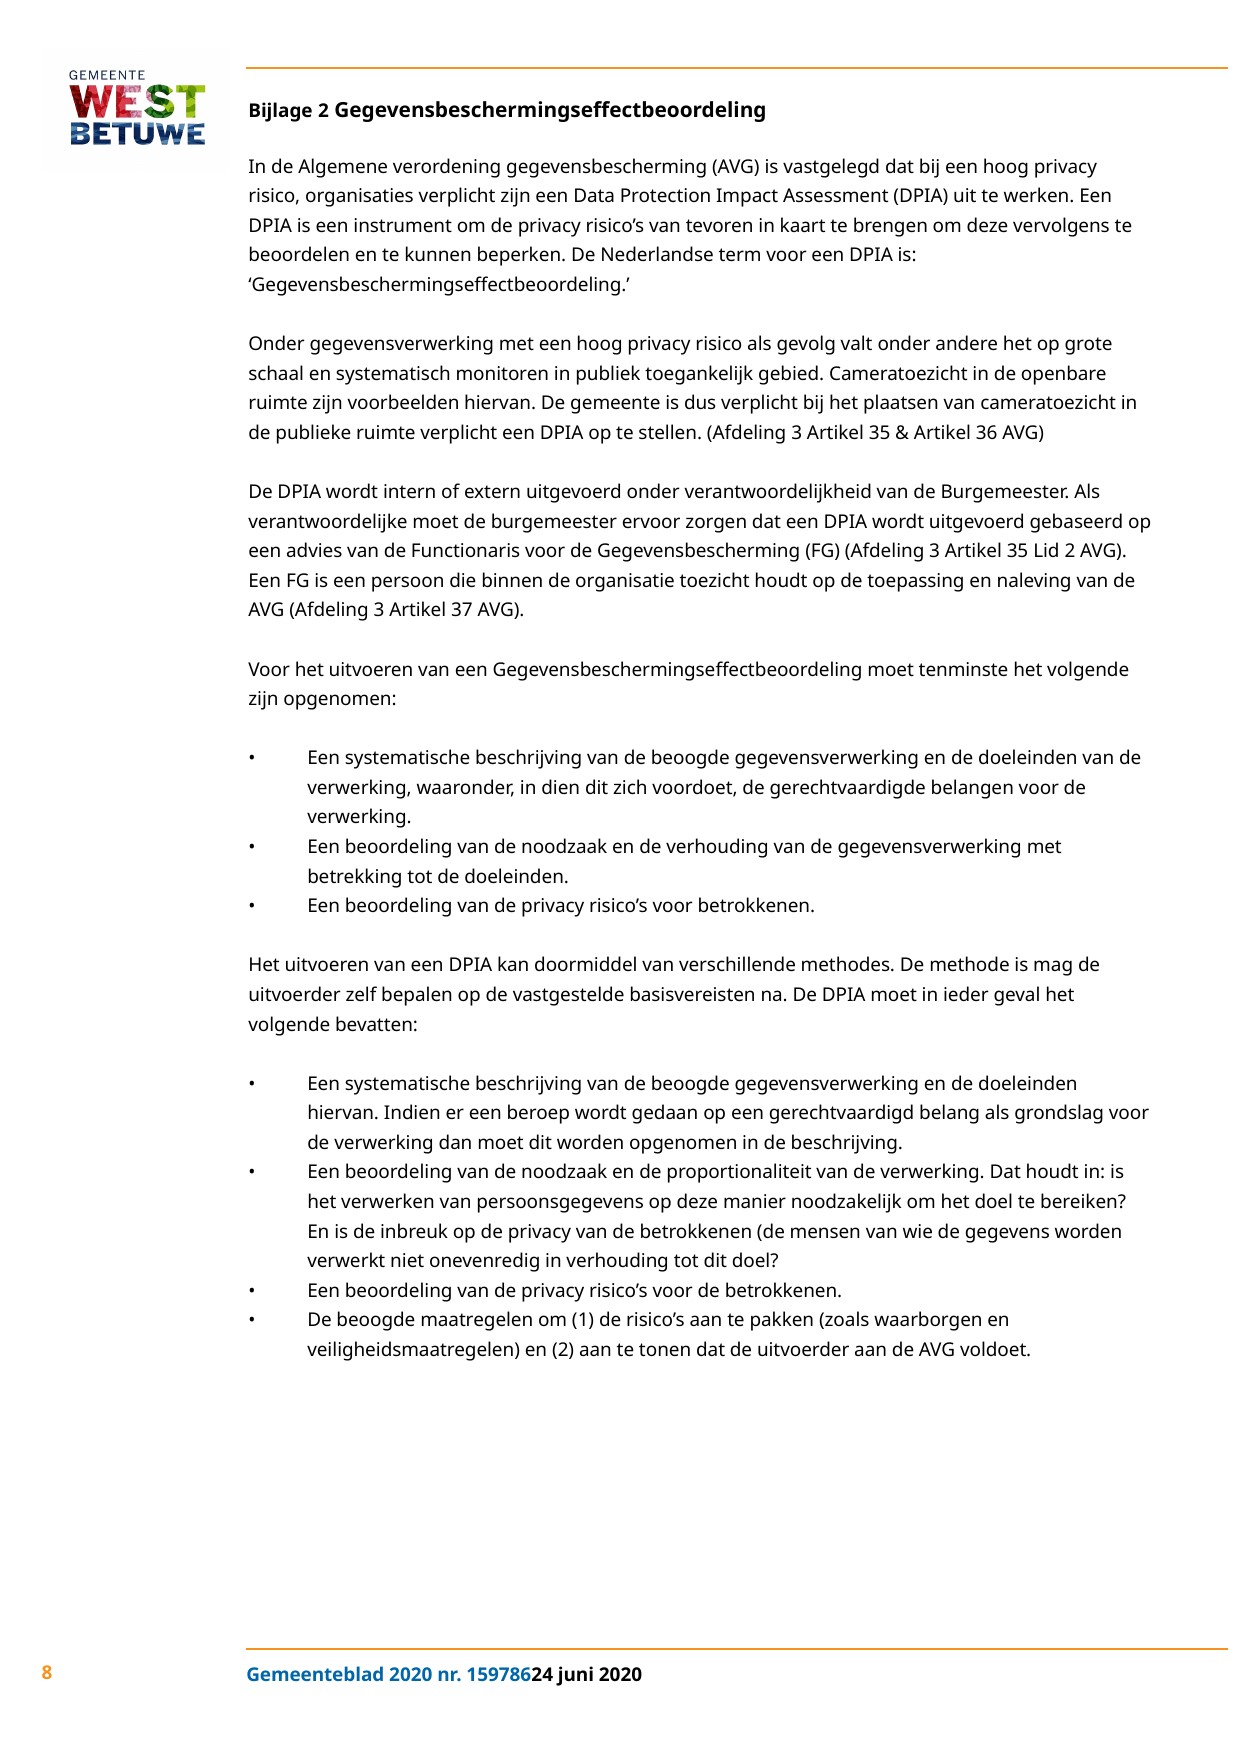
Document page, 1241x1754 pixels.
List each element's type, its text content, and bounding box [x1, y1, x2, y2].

text In de Algemene verordening gegevensbescherming (AVG) is vastgelegd dat bij een hoog privacy risico, organisaties verplicht zijn een Data Protection Impact Assessment (DPIA) uit te werken. Een DPIA is een instrument om de privacy risico’s van tevoren in kaart te brengen om deze vervolgens te beoordelen en te kunnen beperken. De Nederlandse term voor een DPIA is: ‘Gegevensbeschermingseffectbeoordeling.’ [248, 153, 1152, 297]
text De DPIA wordt intern of extern uitgevoerd onder verantwoordelijkheid van de Burgemeester. Als verantwoordelijke moet de burgemeester ervoor zorgen dat een DPIA wordt uitgevoerd gebaseerd op een advies van de Functionaris voor de Gegevensbescherming (FG) (Afdeling 3 Artikel 35 Lid 2 AVG). Een FG is een persoon die binnen de organisatie toezicht houdt op de toepassing en naleving van de AVG (Afdeling 3 Artikel 37 AVG). [248, 478, 1152, 622]
list De beoogde maatregelen om (1) de risico’s aan te pakken (zoals waarborgen en veiligheidsmaatregelen) en (2) aan te tonen dat de uitvoerder aan de AVG voldoet. [248, 1307, 1152, 1362]
text Bijlage 2 Gegevensbeschermingseffectbeoordeling [248, 95, 1152, 123]
list Een beoordeling van de noodzaak en de proportionaliteit van de verwerking. Dat houdt in: is het verwerken van persoonsgegevens op deze manier noodzakelijk om het doel te bereiken? En is de inbreuk op de privacy van de betrokkenen (de mensen van wie de gegevens worden verwerkt niet onevenredig in verhouding tot dit doel? [248, 1159, 1152, 1273]
text Onder gegevensverwerking met een hoog privacy risico als gevolg valt onder andere het op grote schaal en systematisch monitoren in publiek toegankelijk gebied. Cameratoezicht in de openbare ruimte zijn voorbeelden hiervan. De gemeente is dus verplicht bij het plaatsen van cameratoezicht in de publieke ruimte verplicht een DPIA op te stellen. (Afdeling 3 Artikel 35 & Artikel 36 AVG) [248, 330, 1152, 445]
picture [41, 47, 231, 172]
list Een systematische beschrijving van de beoogde gegevensverwerking en de doeleinden van de verwerking, waaronder, in dien dit zich voordoet, de gerechtvaardigde belangen voor de verwerking. [248, 744, 1152, 829]
text Voor het uitvoeren van een Gegevensbeschermingseffectbeoordeling moet tenminste het volgende zijn opgenomen: [248, 656, 1152, 711]
text Het uitvoeren van een DPIA kan doormiddel van verschillende methodes. De methode is mag de uitvoerder zelf bepalen op de vastgestelde basisvereisten na. De DPIA moet in ieder geval het volgende bevatten: [248, 952, 1152, 1037]
list Een beoordeling van de privacy risico’s voor de betrokkenen. [248, 1277, 1152, 1303]
list Een systematische beschrijving van de beoogde gegevensverwerking en de doeleinden hiervan. Indien er een beroep wordt gedaan op een gerechtvaardigd belang als grondslag voor de verwerking dan moet dit worden opgenomen in de beschrijving. [248, 1070, 1152, 1155]
list Een beoordeling van de noodzaak en de verhouding van de gegevensverwerking met betrekking tot de doeleinden. [248, 833, 1152, 889]
list Een beoordeling van de privacy risico’s voor betrokkenen. [248, 892, 1152, 918]
